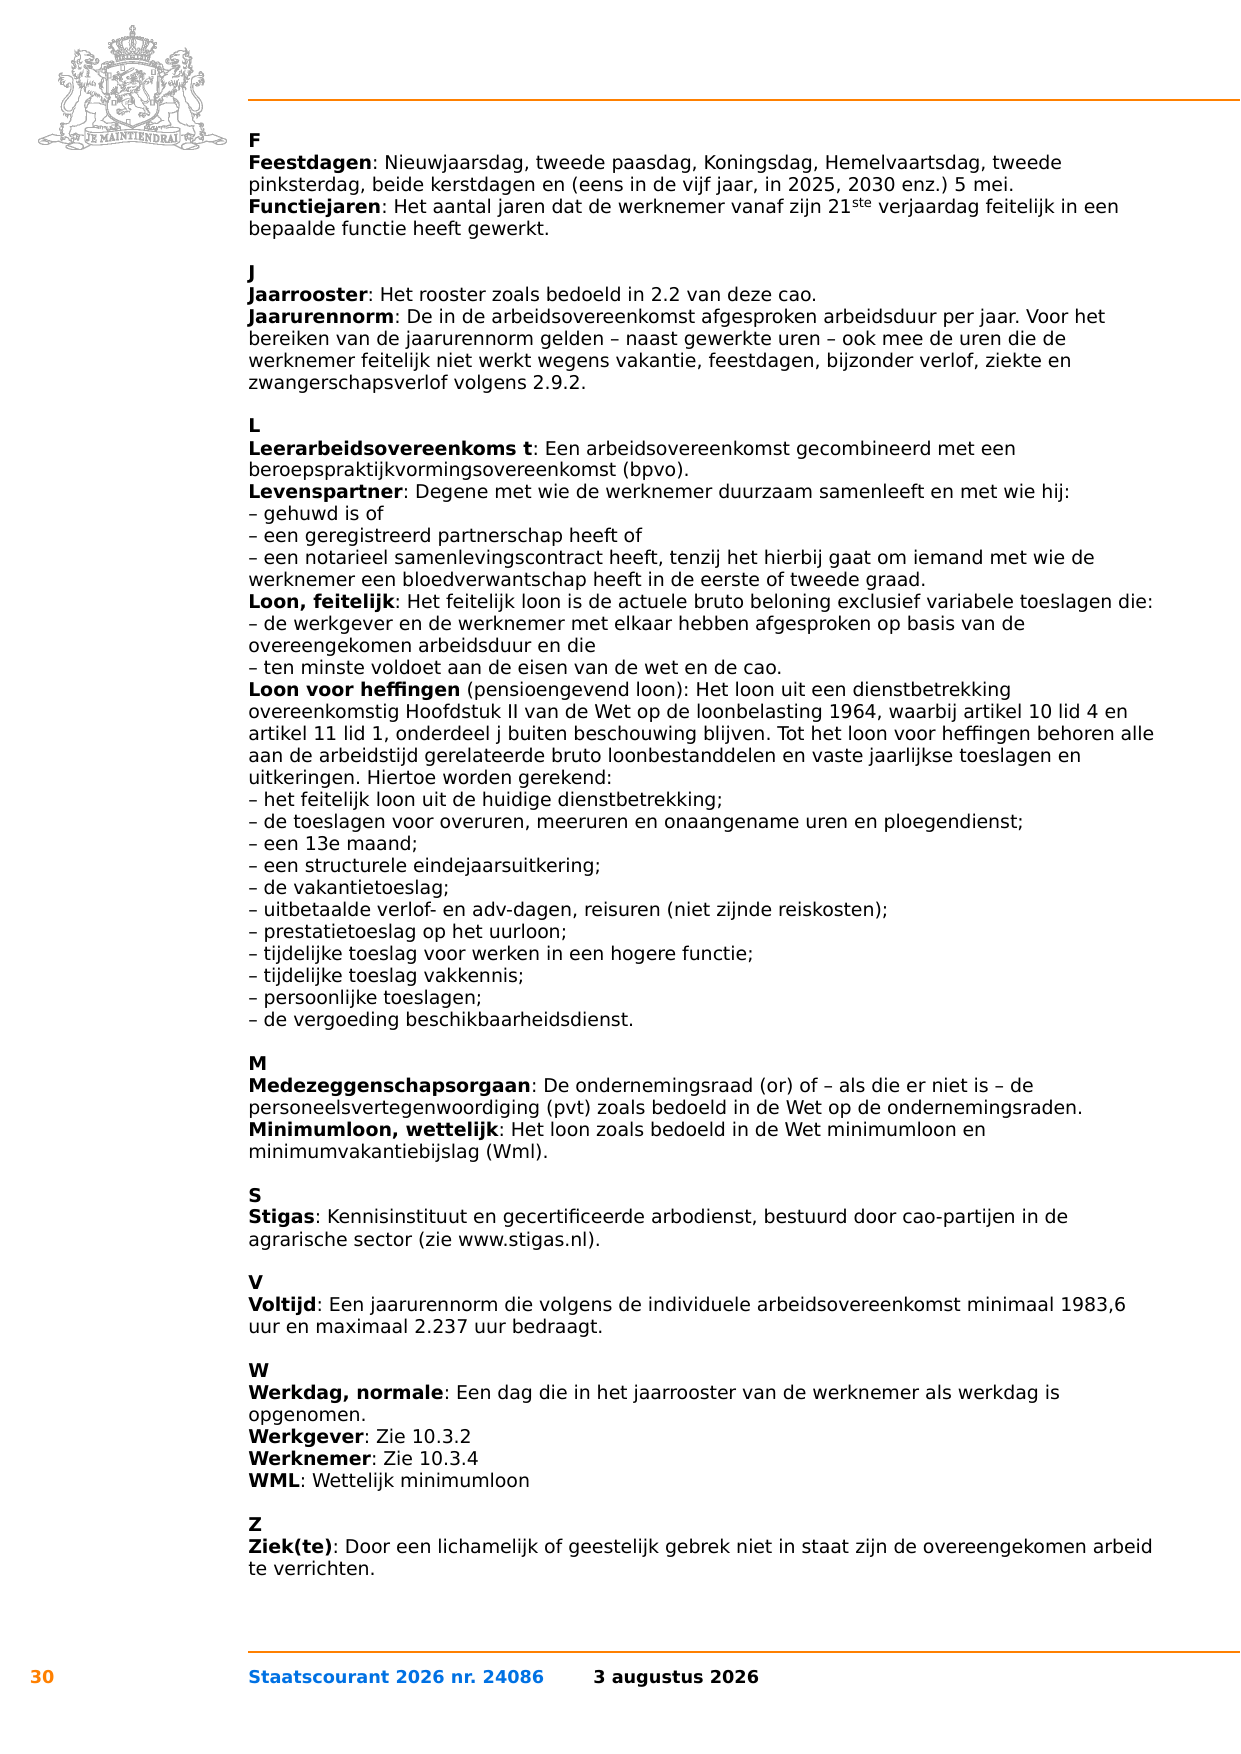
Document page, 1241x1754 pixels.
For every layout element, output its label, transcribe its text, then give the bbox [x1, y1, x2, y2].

text Jaarrooster: Het rooster zoals bedoeld in 2.2 van deze cao. [248, 284, 1163, 306]
text F [248, 130, 1163, 152]
text Loon voor heffingen (pensioengevend loon): Het loon uit een dienstbetrekking overeenkomstig Hoofdstuk II van de Wet op de loonbelasting 1964, waarbij artikel 10 lid 4 en artikel 11 lid 1, onderdeel j buiten beschouwing blijven. Tot het loon voor heffingen behoren alle aan de arbeidstijd gerelateerde bruto loonbestanddelen en vaste jaarlijkse toeslagen en uitkeringen. Hiertoe worden gerekend: [248, 679, 1163, 789]
text Werknemer: Zie 10.3.4 [248, 1448, 1163, 1470]
text – tijdelijke toeslag vakkennis; [248, 965, 1163, 987]
text – prestatietoeslag op het uurloon; [248, 921, 1163, 943]
text – een 13e maand; [248, 833, 1163, 855]
text – uitbetaalde verlof- en adv-dagen, reisuren (niet zijnde reiskosten); [248, 899, 1163, 921]
text – de werkgever en de werknemer met elkaar hebben afgesproken op basis van de overeengekomen arbeidsduur en die [248, 613, 1163, 657]
text Levenspartner: Degene met wie de werknemer duurzaam samenleeft en met wie hij: [248, 481, 1163, 503]
text – de toeslagen voor overuren, meeruren en onaangename uren en ploegendienst; [248, 811, 1163, 833]
text Feestdagen: Nieuwjaarsdag, tweede paasdag, Koningsdag, Hemelvaartsdag, tweede pinksterdag, beide kerstdagen en (eens in de vijf jaar, in 2025, 2030 enz.) 5 mei. [248, 152, 1163, 196]
text – de vakantietoeslag; [248, 877, 1163, 899]
text – een structurele eindejaarsuitkering; [248, 855, 1163, 877]
text – een geregistreerd partnerschap heeft of [248, 525, 1163, 547]
text – de vergoeding beschikbaarheidsdienst. [248, 1009, 1163, 1031]
text – gehuwd is of [248, 503, 1163, 525]
text M [248, 1053, 1163, 1075]
text Voltijd: Een jaarurennorm die volgens de individuele arbeidsovereenkomst minimaal 1983,6 uur en maximaal 2.237 uur bedraagt. [248, 1294, 1163, 1338]
text – tijdelijke toeslag voor werken in een hogere functie; [248, 943, 1163, 965]
text V [248, 1272, 1163, 1294]
text – een notarieel samenlevingscontract heeft, tenzij het hierbij gaat om iemand met wie de werknemer een bloedverwantschap heeft in de eerste of tweede graad. [248, 547, 1163, 591]
picture [38, 25, 227, 150]
text Ziek(te): Door een lichamelijk of geestelijk gebrek niet in staat zijn de overeengekomen arbeid te verrichten. [248, 1536, 1163, 1580]
text Minimumloon, wettelijk: Het loon zoals bedoeld in de Wet minimumloon en minimumvakantiebijslag (Wml). [248, 1119, 1163, 1163]
text Stigas: Kennisinstituut en gecertificeerde arbodienst, bestuurd door cao-partijen in de agrarische sector (zie www.stigas.nl). [248, 1206, 1163, 1250]
text J [248, 262, 1163, 284]
text Werkgever: Zie 10.3.2 [248, 1426, 1163, 1448]
text Medezeggenschapsorgaan: De ondernemingsraad (or) of – als die er niet is – de personeelsvertegenwoordiging (pvt) zoals bedoeld in de Wet op de ondernemingsraden. [248, 1075, 1163, 1119]
text Werkdag, normale: Een dag die in het jaarrooster van de werknemer als werkdag is opgenomen. [248, 1382, 1163, 1426]
text L [248, 415, 1163, 437]
text Z [248, 1514, 1163, 1536]
text Functiejaren: Het aantal jaren dat de werknemer vanaf zijn 21ste verjaardag feitelijk in een bepaalde functie heeft gewerkt. [248, 196, 1163, 240]
text Loon, feitelijk: Het feitelijk loon is de actuele bruto beloning exclusief variabele toeslagen die: [248, 591, 1163, 613]
text – ten minste voldoet aan de eisen van de wet en de cao. [248, 657, 1163, 679]
text WML: Wettelijk minimumloon [248, 1470, 1163, 1492]
text Jaarurennorm: De in de arbeidsovereenkomst afgesproken arbeidsduur per jaar. Voor het bereiken van de jaarurennorm gelden – naast gewerkte uren – ook mee de uren die de werknemer feitelijk niet werkt wegens vakantie, feestdagen, bijzonder verlof, ziekte en zwangerschapsverlof volgens 2.9.2. [248, 306, 1163, 393]
text W [248, 1360, 1163, 1382]
text – persoonlijke toeslagen; [248, 987, 1163, 1009]
text – het feitelijk loon uit de huidige dienstbetrekking; [248, 789, 1163, 811]
text S [248, 1184, 1163, 1206]
text Leerarbeidsovereenkoms t: Een arbeidsovereenkomst gecombineerd met een beroepspraktijkvormingsovereenkomst (bpvo). [248, 437, 1163, 481]
